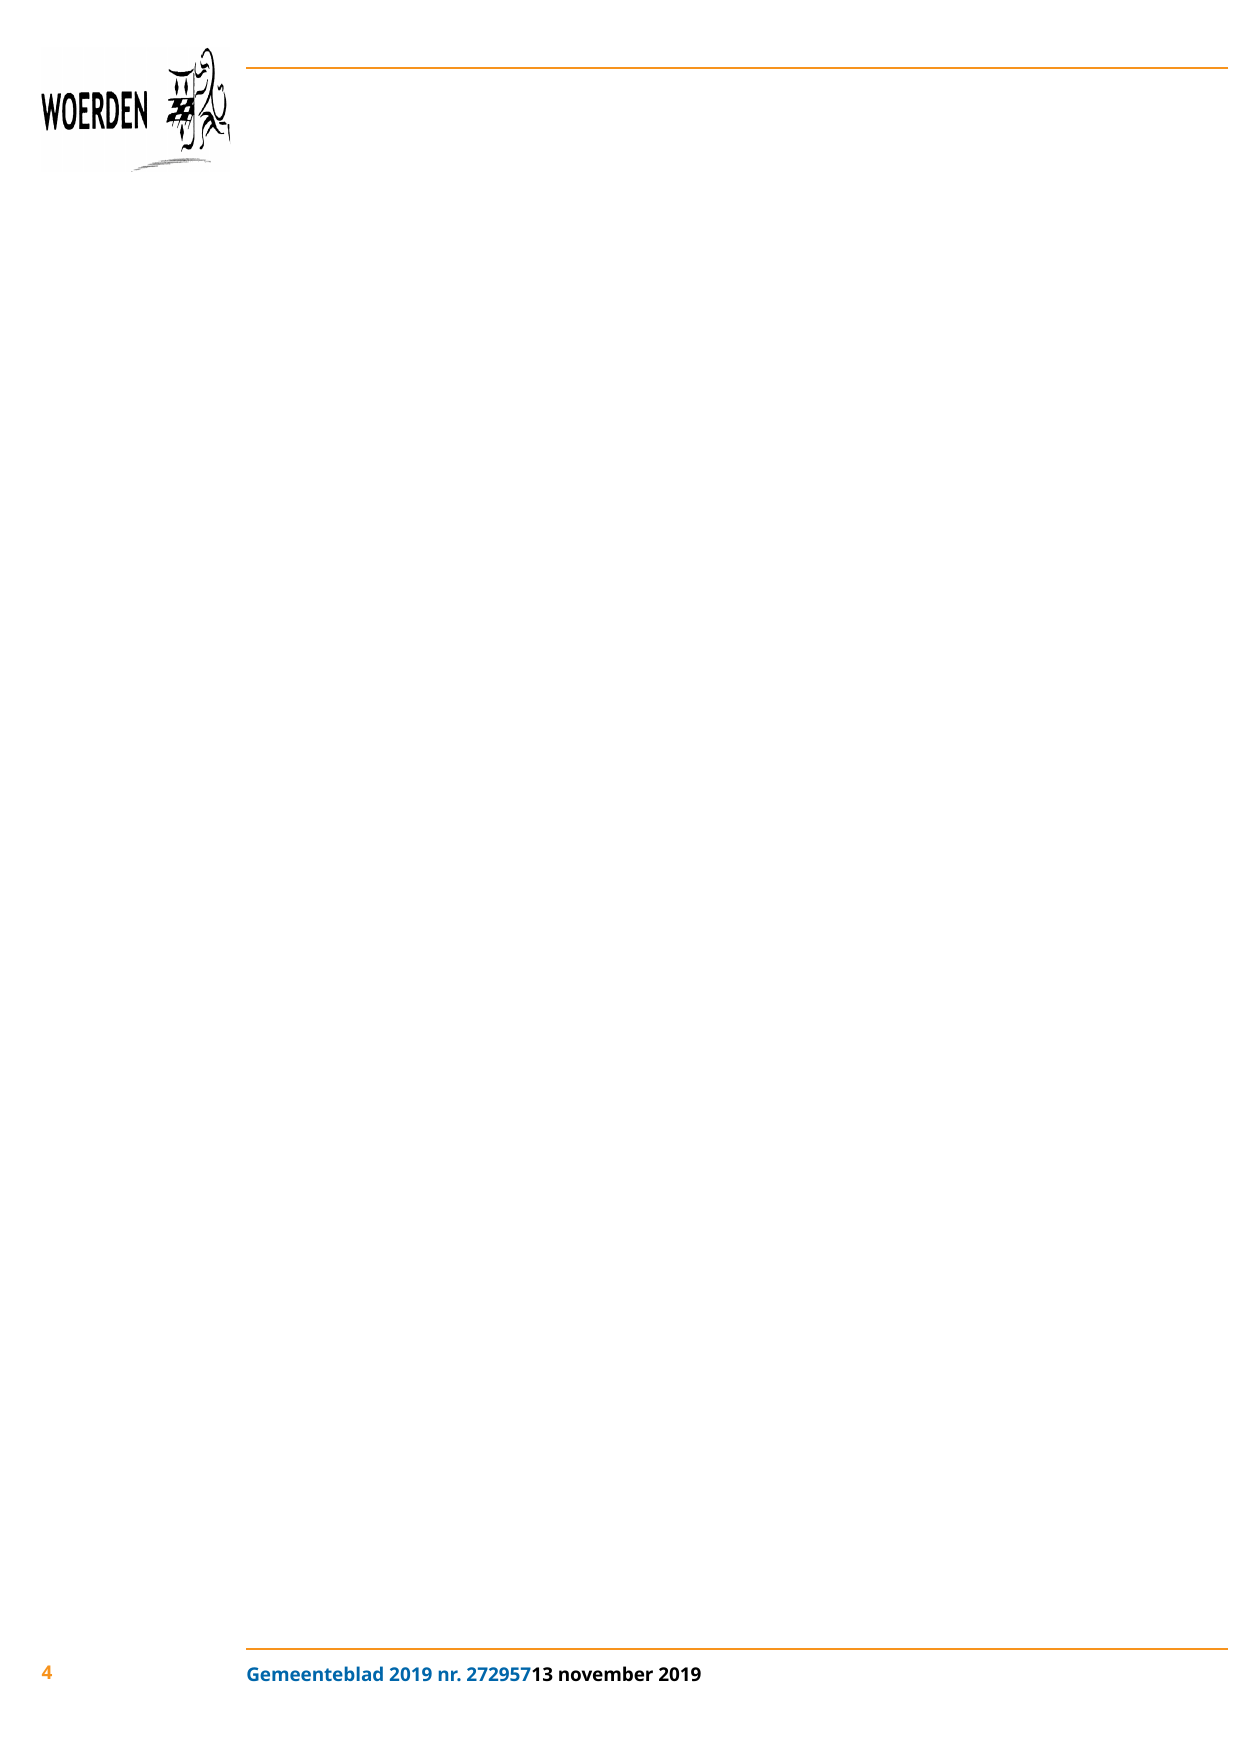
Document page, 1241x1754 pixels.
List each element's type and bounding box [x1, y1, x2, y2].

picture [41, 47, 231, 172]
